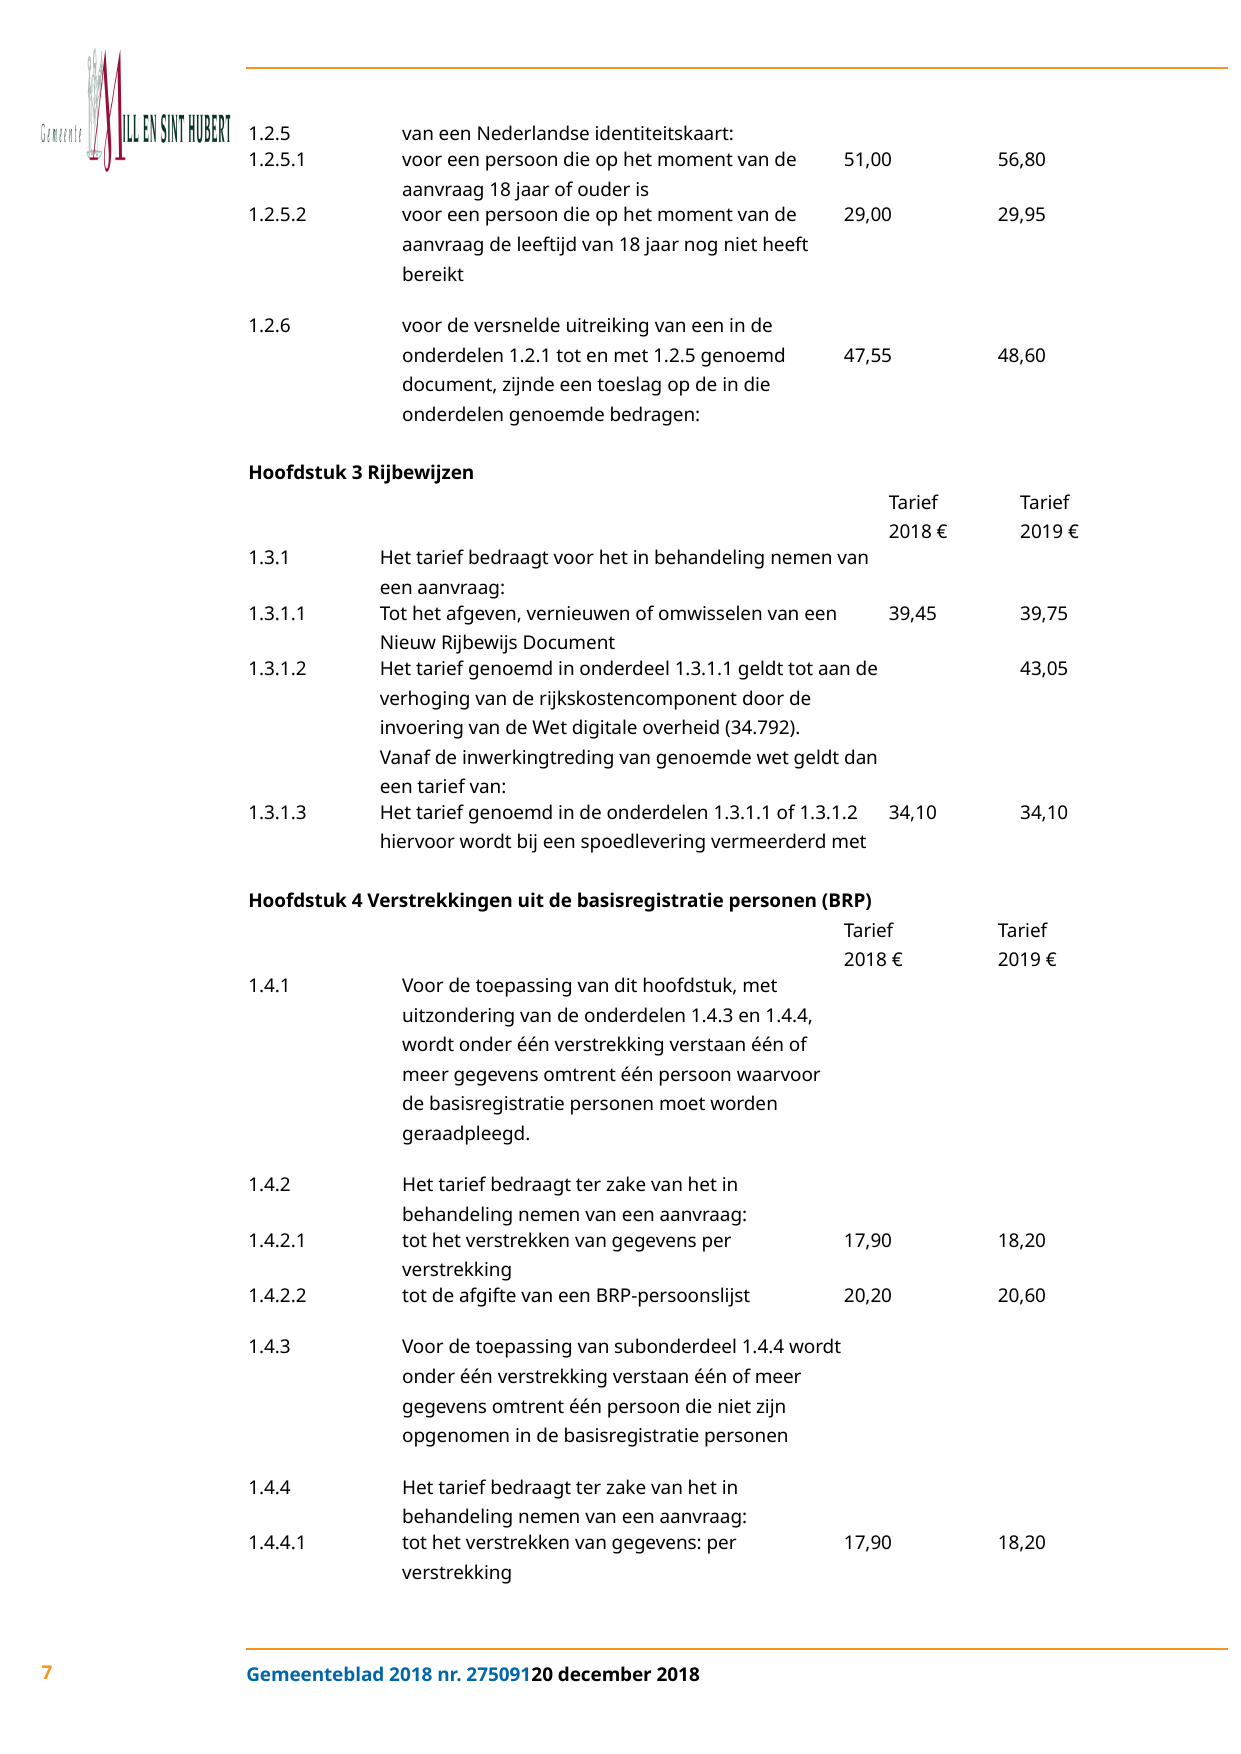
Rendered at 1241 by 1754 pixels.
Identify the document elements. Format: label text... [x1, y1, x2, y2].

table_header [511, 489, 888, 544]
table_cell 1.4.3 [248, 1334, 402, 1448]
table_cell 1.4.2.2 [248, 1282, 402, 1308]
table_cell [402, 1146, 844, 1172]
table_cell 20,20 [844, 1282, 998, 1308]
table_cell 1.2.5 [248, 121, 402, 146]
table_cell van een Nederlandse identiteitskaart: [402, 121, 844, 146]
table_cell 1.4.1 [248, 972, 402, 1146]
table_cell [402, 286, 844, 312]
table_cell Het tarief genoemd in de onderdelen 1.3.1.1 of 1.3.1.2 hiervoor wordt bij een spoedlevering vermeerderd met [380, 799, 888, 854]
table_header [248, 917, 402, 972]
table_cell 34,10 [1020, 799, 1152, 854]
table_cell 39,75 [1020, 600, 1152, 655]
table_cell 43,05 [1020, 655, 1152, 799]
table_cell 29,00 [844, 202, 998, 286]
table_cell 17,90 [844, 1529, 998, 1584]
table_cell [844, 1308, 998, 1334]
table_cell [998, 1172, 1152, 1227]
table_cell voor een persoon die op het moment van de aanvraag 18 jaar of ouder is [402, 146, 844, 202]
table_cell [248, 95, 402, 121]
table_cell 17,90 [844, 1227, 998, 1282]
table_cell 1.4.4.1 [248, 1529, 402, 1584]
table_cell 18,20 [998, 1529, 1152, 1584]
table_header Tarief 2019 € [1020, 489, 1152, 544]
picture [41, 47, 231, 172]
table_cell [844, 95, 998, 121]
table_cell [1020, 545, 1152, 600]
table_cell 47,55 [844, 312, 998, 427]
table_cell 39,45 [889, 600, 1020, 655]
table_cell [248, 1448, 402, 1474]
table_cell [998, 972, 1152, 1146]
table_header [402, 917, 844, 972]
table_cell [402, 95, 844, 121]
table_cell 1.3.1.3 [248, 799, 379, 854]
table_cell [402, 1585, 844, 1610]
table_cell voor de versnelde uitreiking van een in de onderdelen 1.2.1 tot en met 1.2.5 genoemd document, zijnde een toeslag op de in die onderdelen genoemde bedragen: [402, 312, 844, 427]
table_cell [998, 1308, 1152, 1334]
table_header Tarief 2018 € [844, 917, 998, 972]
table_cell [844, 1172, 998, 1227]
table_header Tarief 2018 € [889, 489, 1020, 544]
table_cell [844, 1474, 998, 1529]
table_cell 1.4.2 [248, 1172, 402, 1227]
table_cell 1.3.1.2 [248, 655, 379, 799]
table_cell [998, 1448, 1152, 1474]
table_cell [998, 1474, 1152, 1529]
table_cell [844, 1146, 998, 1172]
table_cell [998, 1146, 1152, 1172]
table_cell Voor de toepassing van dit hoofdstuk, met uitzondering van de onderdelen 1.4.3 en 1.4.4, wordt onder één verstrekking verstaan één of meer gegevens omtrent één persoon waarvoor de basisregistratie personen moet worden geraadpleegd. [402, 972, 844, 1146]
table_cell [998, 286, 1152, 312]
table_cell 1.3.1.1 [248, 600, 379, 655]
table_cell 29,95 [998, 202, 1152, 286]
table_cell tot het verstrekken van gegevens per verstrekking [402, 1227, 844, 1282]
table_cell Tot het afgeven, vernieuwen of omwisselen van een Nieuw Rijbewijs Document [380, 600, 888, 655]
table_cell voor een persoon die op het moment van de aanvraag de leeftijd van 18 jaar nog niet heeft bereikt [402, 202, 844, 286]
table_cell [402, 1448, 844, 1474]
table_cell 20,60 [998, 1282, 1152, 1308]
table_cell 1.3.1 [248, 545, 379, 600]
table_cell [844, 1585, 998, 1610]
table_cell [844, 286, 998, 312]
table_cell 1.2.5.1 [248, 146, 402, 202]
table_cell [998, 121, 1152, 146]
table_cell [844, 1334, 998, 1448]
table_cell Het tarief genoemd in onderdeel 1.3.1.1 geldt tot aan de verhoging van de rijkskostencomponent door de invoering van de Wet digitale overheid (34.792). Vanaf de inwerkingtreding van genoemde wet geldt dan een tarief van: [380, 655, 888, 799]
text Hoofdstuk 4 Verstrekkingen uit de basisregistratie personen (BRP) [248, 887, 1152, 913]
table_cell 34,10 [889, 799, 1020, 854]
table_header Tarief 2019 € [998, 917, 1152, 972]
table_cell [844, 972, 998, 1146]
text Hoofdstuk 3 Rijbewijzen [248, 459, 1152, 485]
table_cell [998, 95, 1152, 121]
table_cell [248, 1146, 402, 1172]
table_cell 18,20 [998, 1227, 1152, 1282]
table_cell [889, 545, 1020, 600]
table_cell Voor de toepassing van subonderdeel 1.4.4 wordt onder één verstrekking verstaan één of meer gegevens omtrent één persoon die niet zijn opgenomen in de basisregistratie personen [402, 1334, 844, 1448]
table_cell 1.2.6 [248, 312, 402, 427]
table_cell [998, 1334, 1152, 1448]
table_header [248, 489, 511, 544]
table_cell [248, 1308, 402, 1334]
table_cell tot het verstrekken van gegevens: per verstrekking [402, 1529, 844, 1584]
table_cell 51,00 [844, 146, 998, 202]
table_cell tot de afgifte van een BRP-persoonslijst [402, 1282, 844, 1308]
table_cell 1.2.5.2 [248, 202, 402, 286]
table_cell Het tarief bedraagt ter zake van het in behandeling nemen van een aanvraag: [402, 1172, 844, 1227]
table_cell [402, 1308, 844, 1334]
table_cell [844, 1448, 998, 1474]
table_cell [248, 286, 402, 312]
table_cell [248, 1585, 402, 1610]
table_cell [998, 1585, 1152, 1610]
table_cell 1.4.2.1 [248, 1227, 402, 1282]
table_cell Het tarief bedraagt voor het in behandeling nemen van een aanvraag: [380, 545, 888, 600]
table_cell 1.4.4 [248, 1474, 402, 1529]
table_cell [889, 655, 1020, 799]
table_cell 48,60 [998, 312, 1152, 427]
table_cell Het tarief bedraagt ter zake van het in behandeling nemen van een aanvraag: [402, 1474, 844, 1529]
table_cell [844, 121, 998, 146]
table_cell 56,80 [998, 146, 1152, 202]
